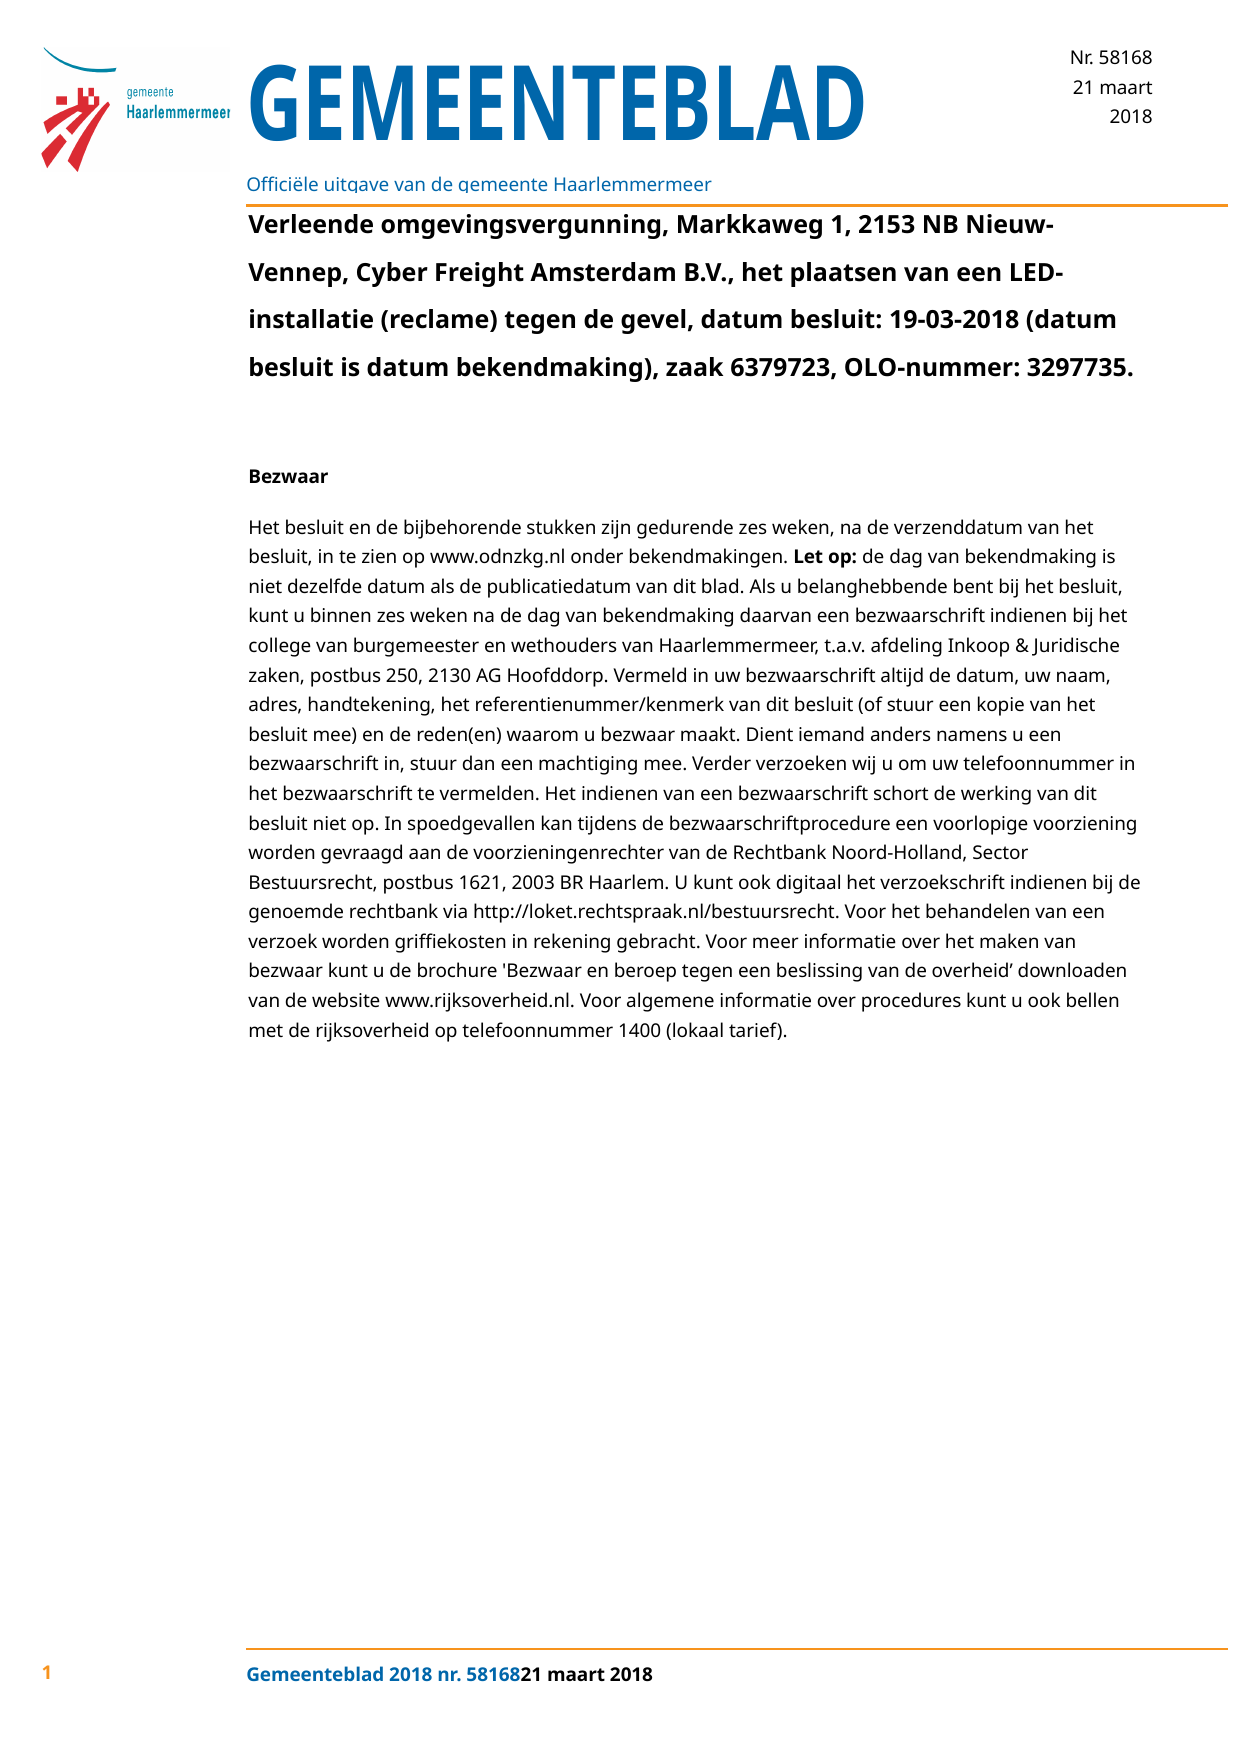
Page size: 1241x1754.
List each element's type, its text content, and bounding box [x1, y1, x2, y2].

picture [41, 47, 231, 172]
text Verleende omgevingsvergunning, Markkaweg 1, 2153 NB Nieuw-Vennep, Cyber Freight Amsterdam B.V., het plaatsen van een LED-installatie (reclame) tegen de gevel, datum besluit: 19-03-2018 (datum besluit is datum bekendmaking), zaak 6379723, OLO-nummer: 3297735. [248, 207, 1152, 384]
text Het besluit en de bijbehorende stukken zijn gedurende zes weken, na de verzenddatum van het besluit, in te zien op www.odnzkg.nl onder bekendmakingen. Let op: de dag van bekendmaking is niet dezelfde datum als de publicatiedatum van dit blad. Als u belanghebbende bent bij het besluit, kunt u binnen zes weken na de dag van bekendmaking daarvan een bezwaarschrift indienen bij het college van burgemeester en wethouders van Haarlemmermeer, t.a.v. afdeling Inkoop & Juridische zaken, postbus 250, 2130 AG Hoofddorp. Vermeld in uw bezwaarschrift altijd de datum, uw naam, adres, handtekening, het referentienummer/kenmerk van dit besluit (of stuur een kopie van het besluit mee) en de reden(en) waarom u bezwaar maakt. Dient iemand anders namens u een bezwaarschrift in, stuur dan een machtiging mee. Verder verzoeken wij u om uw telefoonnummer in het bezwaarschrift te vermelden. Het indienen van een bezwaarschrift schort de werking van dit besluit niet op. In spoedgevallen kan tijdens de bezwaarschriftprocedure een voorlopige voorziening worden gevraagd aan de voorzieningenrechter van de Rechtbank Noord-Holland, Sector Bestuursrecht, postbus 1621, 2003 BR Haarlem. U kunt ook digitaal het verzoekschrift indienen bij de genoemde rechtbank via http://loket.rechtspraak.nl/bestuursrecht. Voor het behandelen van een verzoek worden griffiekosten in rekening gebracht. Voor meer informatie over het maken van bezwaar kunt u de brochure 'Bezwaar en beroep tegen een beslissing van de overheid’ downloaden van de website www.rijksoverheid.nl. Voor algemene informatie over procedures kunt u ook bellen met de rijksoverheid op telefoonnummer 1400 (lokaal tarief). [248, 514, 1152, 1043]
text Bezwaar [248, 463, 1152, 489]
